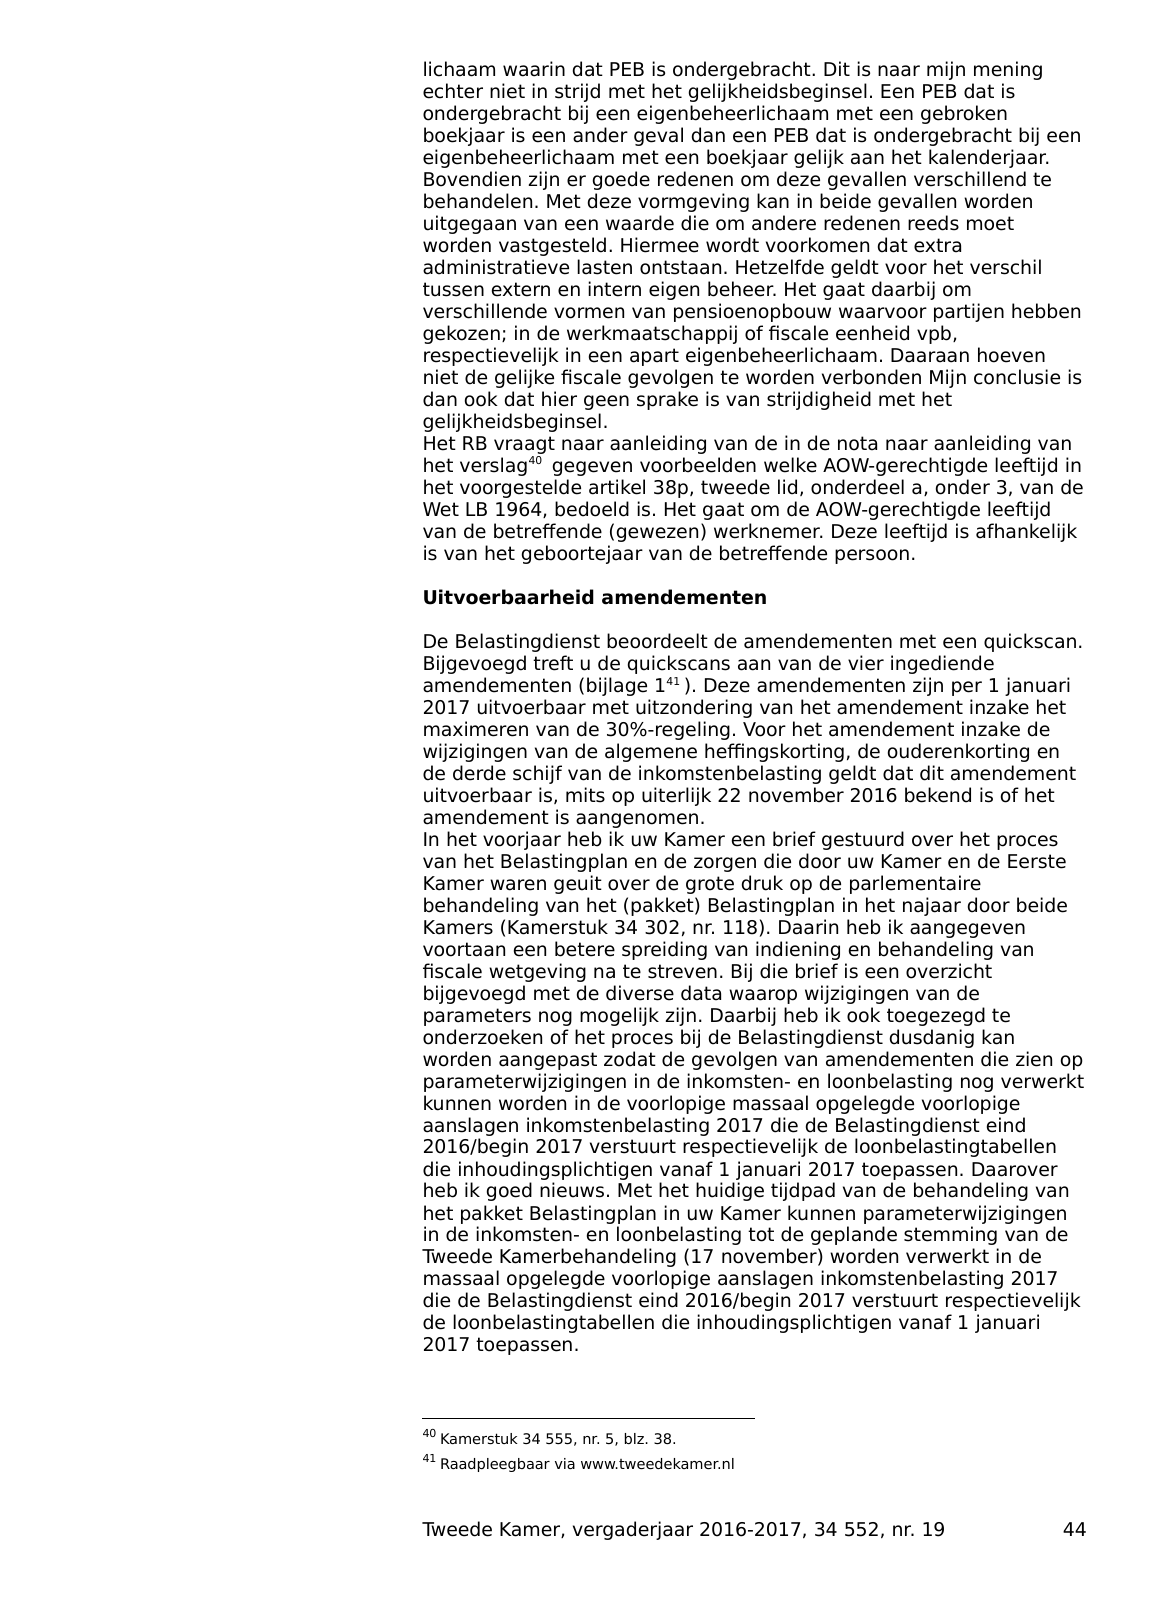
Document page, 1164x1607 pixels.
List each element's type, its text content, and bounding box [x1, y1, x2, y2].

text In het voorjaar heb ik uw Kamer een brief gestuurd over het proces van het Belastingplan en de zorgen die door uw Kamer en de Eerste Kamer waren geuit over de grote druk op de parlementaire behandeling van het (pakket) Belastingplan in het najaar door beide Kamers (Kamerstuk 34 302, nr. 118). Daarin heb ik aangegeven voortaan een betere spreiding van indiening en behandeling van fiscale wetgeving na te streven. Bij die brief is een overzicht bijgevoegd met de diverse data waarop wijzigingen van de parameters nog mogelijk zijn. Daarbij heb ik ook toegezegd te onderzoeken of het proces bij de Belastingdienst dusdanig kan worden aangepast zodat de gevolgen van amendementen die zien op parameterwijzigingen in de inkomsten- en loonbelasting nog verwerkt kunnen worden in de voorlopige massaal opgelegde voorlopige aanslagen inkomstenbelasting 2017 die de Belastingdienst eind 2016/begin 2017 verstuurt respectievelijk de loonbelastingtabellen die inhoudingsplichtigen vanaf 1 januari 2017 toepassen. Daarover heb ik goed nieuws. Met het huidige tijdpad van de behandeling van het pakket Belastingplan in uw Kamer kunnen parameterwijzigingen in de inkomsten- en loonbelasting tot de geplande stemming van de Tweede Kamerbehandeling (17 november) worden verwerkt in de massaal opgelegde voorlopige aanslagen inkomstenbelasting 2017 die de Belastingdienst eind 2016/begin 2017 verstuurt respectievelijk de loonbelastingtabellen die inhoudingsplichtigen vanaf 1 januari 2017 toepassen. [422, 829, 1087, 1356]
subtitle Uitvoerbaarheid amendementen [422, 587, 1087, 609]
text De Belastingdienst beoordeelt de amendementen met een quickscan. Bijgevoegd treft u de quickscans aan van de vier ingediende amendementen (bijlage 1). Deze amendementen zijn per 1 januari 2017 uitvoerbaar met uitzondering van het amendement inzake het maximeren van de 30%-regeling. Voor het amendement inzake de wijzigingen van de algemene heffingskorting, de ouderenkorting en de derde schijf van de inkomstenbelasting geldt dat dit amendement uitvoerbaar is, mits op uiterlijk 22 november 2016 bekend is of het amendement is aangenomen. [422, 631, 1087, 829]
text Kamerstuk 34 555, nr. 5, blz. 38. [422, 1427, 1087, 1449]
text Raadpleegbaar via www.tweedekamer.nl [422, 1452, 1087, 1474]
text lichaam waarin dat PEB is ondergebracht. Dit is naar mijn mening echter niet in strijd met het gelijkheidsbeginsel. Een PEB dat is ondergebracht bij een eigenbeheerlichaam met een gebroken boekjaar is een ander geval dan een PEB dat is ondergebracht bij een eigenbeheerlichaam met een boekjaar gelijk aan het kalenderjaar. Bovendien zijn er goede redenen om deze gevallen verschillend te behandelen. Met deze vormgeving kan in beide gevallen worden uitgegaan van een waarde die om andere redenen reeds moet worden vastgesteld. Hiermee wordt voorkomen dat extra administratieve lasten ontstaan. Hetzelfde geldt voor het verschil tussen extern en intern eigen beheer. Het gaat daarbij om verschillende vormen van pensioenopbouw waarvoor partijen hebben gekozen; in de werkmaatschappij of fiscale eenheid vpb, respectievelijk in een apart eigenbeheerlichaam. Daaraan hoeven niet de gelijke fiscale gevolgen te worden verbonden Mijn conclusie is dan ook dat hier geen sprake is van strijdigheid met het gelijkheidsbeginsel. [422, 59, 1087, 433]
text Het RB vraagt naar aanleiding van de in de nota naar aanleiding van het verslag gegeven voorbeelden welke AOW-gerechtigde leeftijd in het voorgestelde artikel 38p, tweede lid, onderdeel a, onder 3, van de Wet LB 1964, bedoeld is. Het gaat om de AOW-gerechtigde leeftijd van de betreffende (gewezen) werknemer. Deze leeftijd is afhankelijk is van het geboortejaar van de betreffende persoon. [422, 433, 1087, 564]
